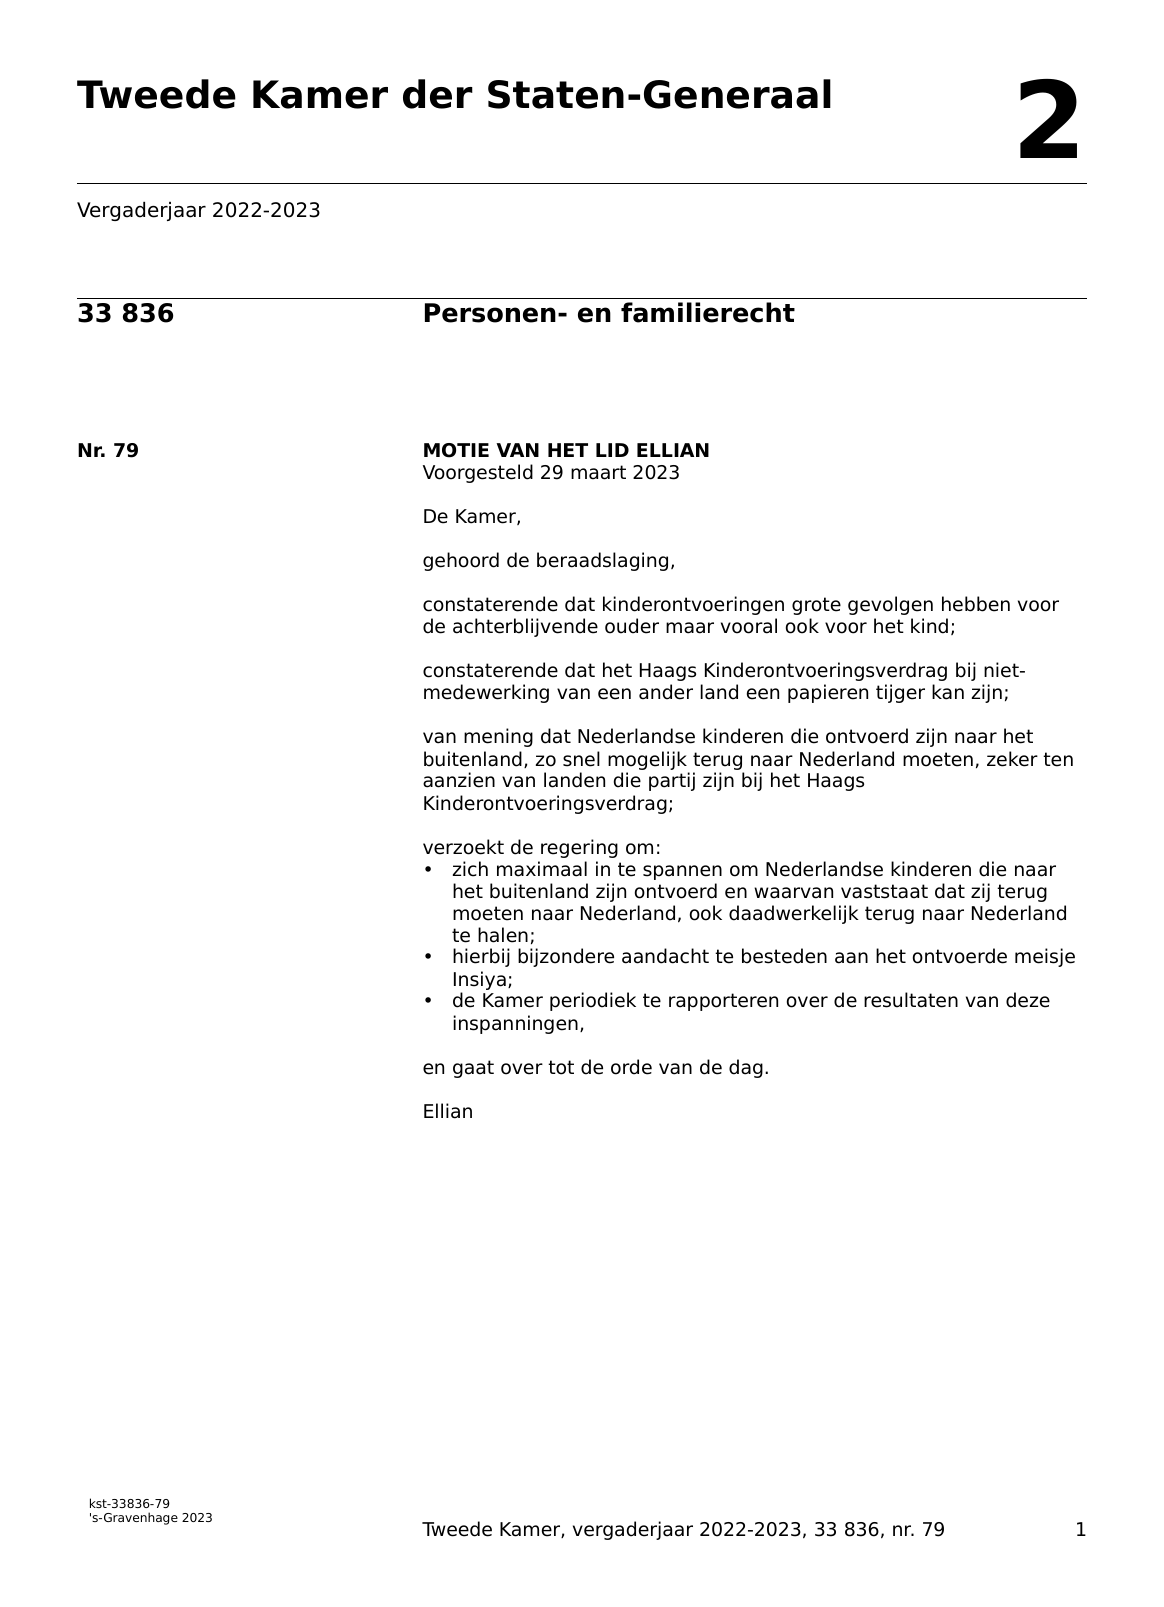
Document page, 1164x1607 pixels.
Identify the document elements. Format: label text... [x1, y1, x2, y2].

text en gaat over tot de orde van de dag. [422, 1057, 1087, 1078]
text • zich maximaal in te spannen om Nederlandse kinderen die naar het buitenland zijn ontvoerd en waarvan vaststaat dat zij terug moeten naar Nederland, ook daadwerkelijk terug naar Nederland te halen; [422, 858, 1087, 946]
subtitle Nr. 79 MOTIE VAN HET LID ELLIAN [77, 440, 1087, 462]
text Voorgesteld 29 maart 2023 [422, 462, 1087, 484]
text 's-Gravenhage 2023 [88, 1511, 323, 1525]
text kst-33836-79 [88, 1497, 323, 1511]
text constaterende dat het Haags Kinderontvoeringsverdrag bij niet-medewerking van een ander land een papieren tijger kan zijn; [422, 660, 1087, 704]
text gehoord de beraadslaging, [422, 550, 1087, 572]
text van mening dat Nederlandse kinderen die ontvoerd zijn naar het buitenland, zo snel mogelijk terug naar Nederland moeten, zeker ten aanzien van landen die partij zijn bij het Haags Kinderontvoeringsverdrag; [422, 726, 1087, 814]
subtitle 33 836 Personen- en familierecht [77, 299, 1087, 329]
table_header Tweede Kamer der Staten-Generaal [77, 59, 886, 183]
table_header 2 [886, 59, 1087, 183]
text De Kamer, [422, 506, 1087, 528]
text Ellian [422, 1101, 1087, 1123]
text constaterende dat kinderontvoeringen grote gevolgen hebben voor de achterblijvende ouder maar vooral ook voor het kind; [422, 594, 1087, 638]
table_cell Vergaderjaar 2022-2023 [77, 184, 1087, 298]
text verzoekt de regering om: [422, 837, 1087, 858]
text • de Kamer periodiek te rapporteren over de resultaten van deze inspanningen, [422, 990, 1087, 1034]
text • hierbij bijzondere aandacht te besteden aan het ontvoerde meisje Insiya; [422, 946, 1087, 990]
